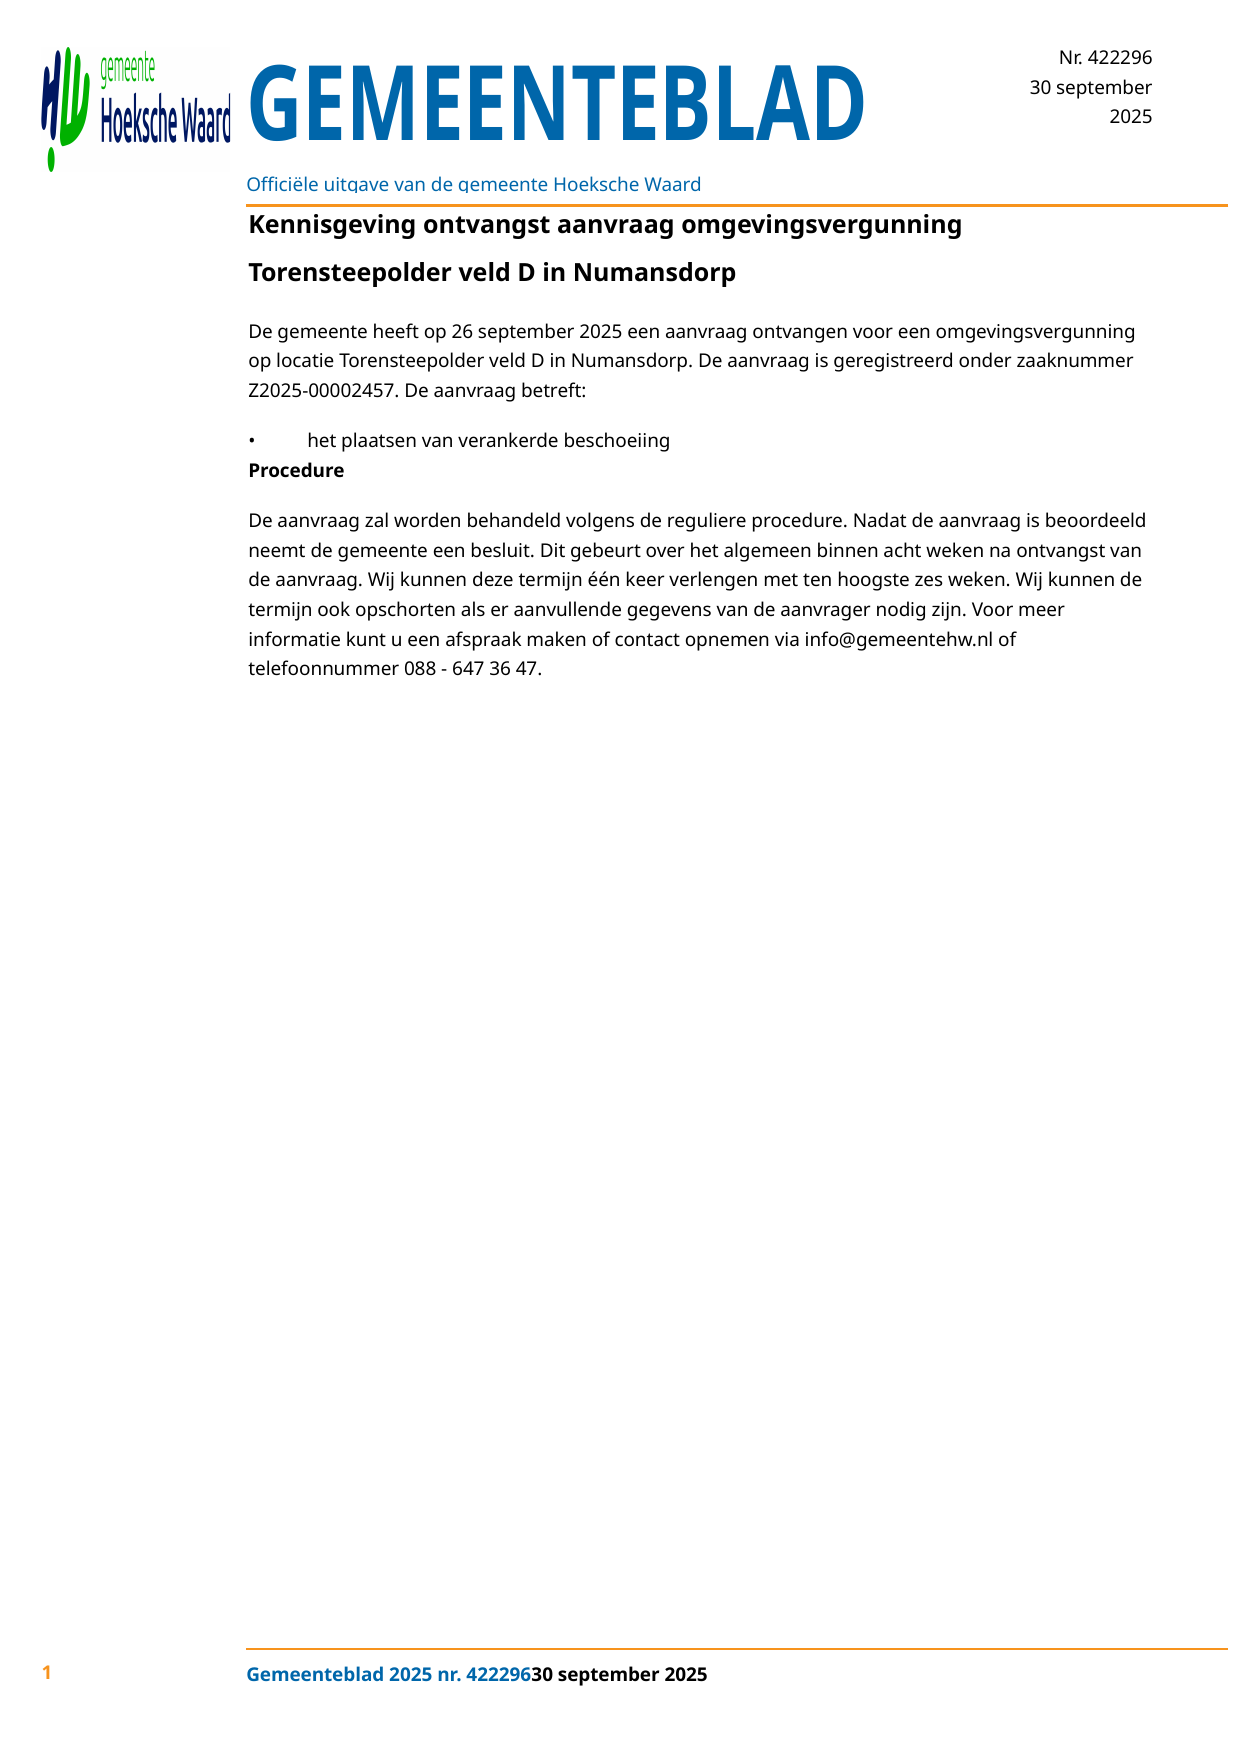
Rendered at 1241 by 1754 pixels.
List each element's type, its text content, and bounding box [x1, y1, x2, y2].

text De aanvraag zal worden behandeld volgens de reguliere procedure. Nadat de aanvraag is beoordeeld neemt de gemeente een besluit. Dit gebeurt over het algemeen binnen acht weken na ontvangst van de aanvraag. Wij kunnen deze termijn één keer verlengen met ten hoogste zes weken. Wij kunnen de termijn ook opschorten als er aanvullende gegevens van de aanvrager nodig zijn. Voor meer informatie kunt u een afspraak maken of contact opnemen via info@gemeentehw.nl of telefoonnummer 088 - 647 36 47. [248, 507, 1152, 681]
text De gemeente heeft op 26 september 2025 een aanvraag ontvangen voor een omgevingsvergunning op locatie Torensteepolder veld D in Numansdorp. De aanvraag is geregistreerd onder zaaknummer Z2025-00002457. De aanvraag betreft: [248, 318, 1152, 403]
list het plaatsen van verankerde beschoeiing [248, 427, 1152, 453]
picture [41, 47, 231, 172]
text Kennisgeving ontvangst aanvraag omgevingsvergunning Torensteepolder veld D in Numansdorp [248, 207, 1152, 288]
text Procedure [248, 457, 1152, 483]
